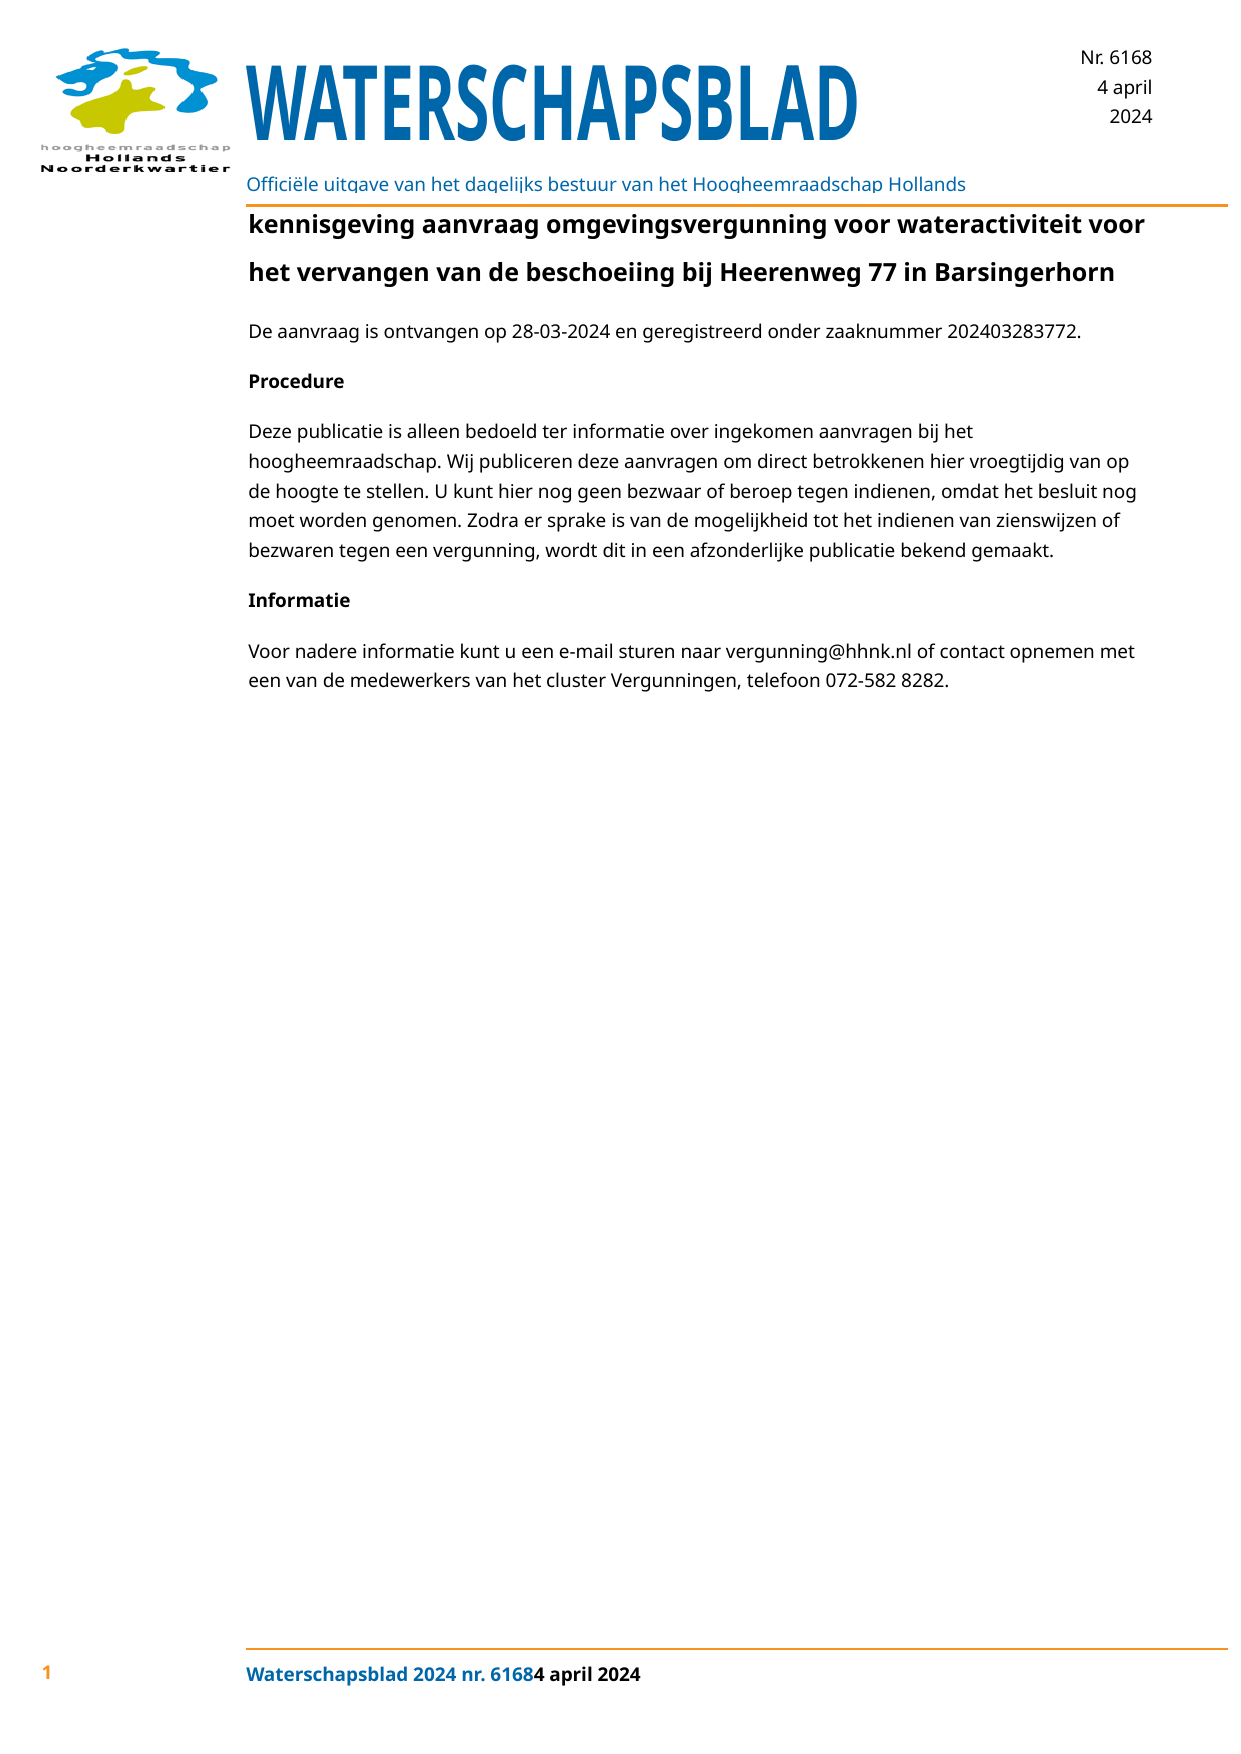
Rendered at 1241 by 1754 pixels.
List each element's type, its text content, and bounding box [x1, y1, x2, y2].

text Informatie [248, 587, 1152, 613]
text Voor nadere informatie kunt u een e-mail sturen naar vergunning@hhnk.nl of contact opnemen met een van de medewerkers van het cluster Vergunningen, telefoon 072-582 8282. [248, 638, 1152, 693]
text De aanvraag is ontvangen op 28-03-2024 en geregistreerd onder zaaknummer 202403283772. [248, 318, 1152, 344]
picture [41, 47, 231, 172]
text Procedure [248, 368, 1152, 394]
text Deze publicatie is alleen bedoeld ter informatie over ingekomen aanvragen bij het hoogheemraadschap. Wij publiceren deze aanvragen om direct betrokkenen hier vroegtijdig van op de hoogte te stellen. U kunt hier nog geen bezwaar of beroep tegen indienen, omdat het besluit nog moet worden genomen. Zodra er sprake is van de mogelijkheid tot het indienen van zienswijzen of bezwaren tegen een vergunning, wordt dit in een afzonderlijke publicatie bekend gemaakt. [248, 419, 1152, 563]
text kennisgeving aanvraag omgevingsvergunning voor wateractiviteit voor het vervangen van de beschoeiing bij Heerenweg 77 in Barsingerhorn [248, 207, 1152, 288]
